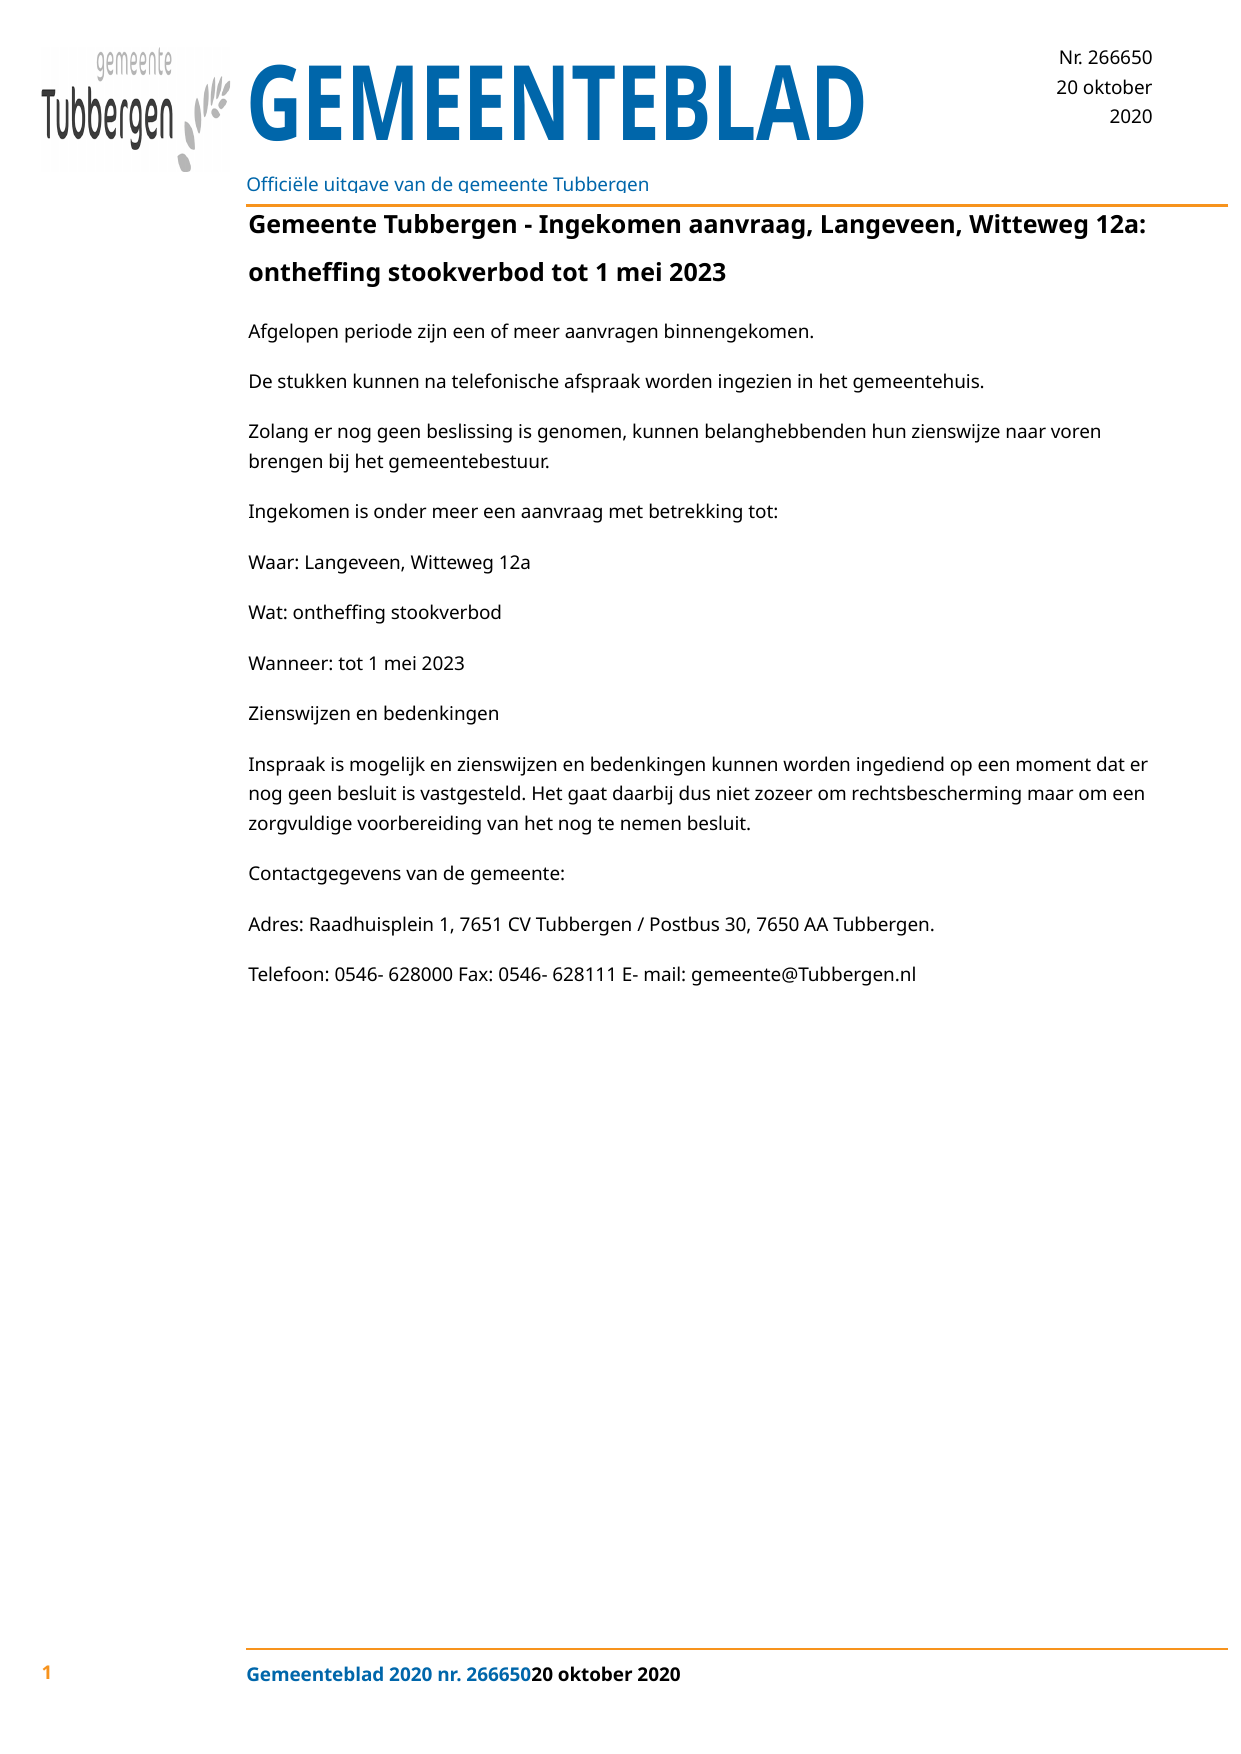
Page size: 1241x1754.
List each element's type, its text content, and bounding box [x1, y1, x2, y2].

text Inspraak is mogelijk en zienswijzen en bedenkingen kunnen worden ingediend op een moment dat er nog geen besluit is vastgesteld. Het gaat daarbij dus niet zozeer om rechtsbescherming maar om een zorgvuldige voorbereiding van het nog te nemen besluit. [248, 751, 1152, 836]
text Adres: Raadhuisplein 1, 7651 CV Tubbergen / Postbus 30, 7650 AA Tubbergen. [248, 911, 1152, 937]
text De stukken kunnen na telefonische afspraak worden ingezien in het gemeentehuis. [248, 368, 1152, 394]
text Gemeente Tubbergen - Ingekomen aanvraag, Langeveen, Witteweg 12a: ontheffing stookverbod tot 1 mei 2023 [248, 207, 1152, 288]
text Ingekomen is onder meer een aanvraag met betrekking tot: [248, 499, 1152, 524]
text Wat: ontheffing stookverbod [248, 599, 1152, 625]
picture [41, 47, 231, 172]
text Afgelopen periode zijn een of meer aanvragen binnengekomen. [248, 318, 1152, 344]
text Contactgegevens van de gemeente: [248, 860, 1152, 886]
text Waar: Langeveen, Witteweg 12a [248, 549, 1152, 575]
text Zolang er nog geen beslissing is genomen, kunnen belanghebbenden hun zienswijze naar voren brengen bij het gemeentebestuur. [248, 419, 1152, 474]
text Zienswijzen en bedenkingen [248, 700, 1152, 726]
text Telefoon: 0546- 628000 Fax: 0546- 628111 E- mail: gemeente@Tubbergen.nl [248, 961, 1152, 987]
text Wanneer: tot 1 mei 2023 [248, 650, 1152, 676]
